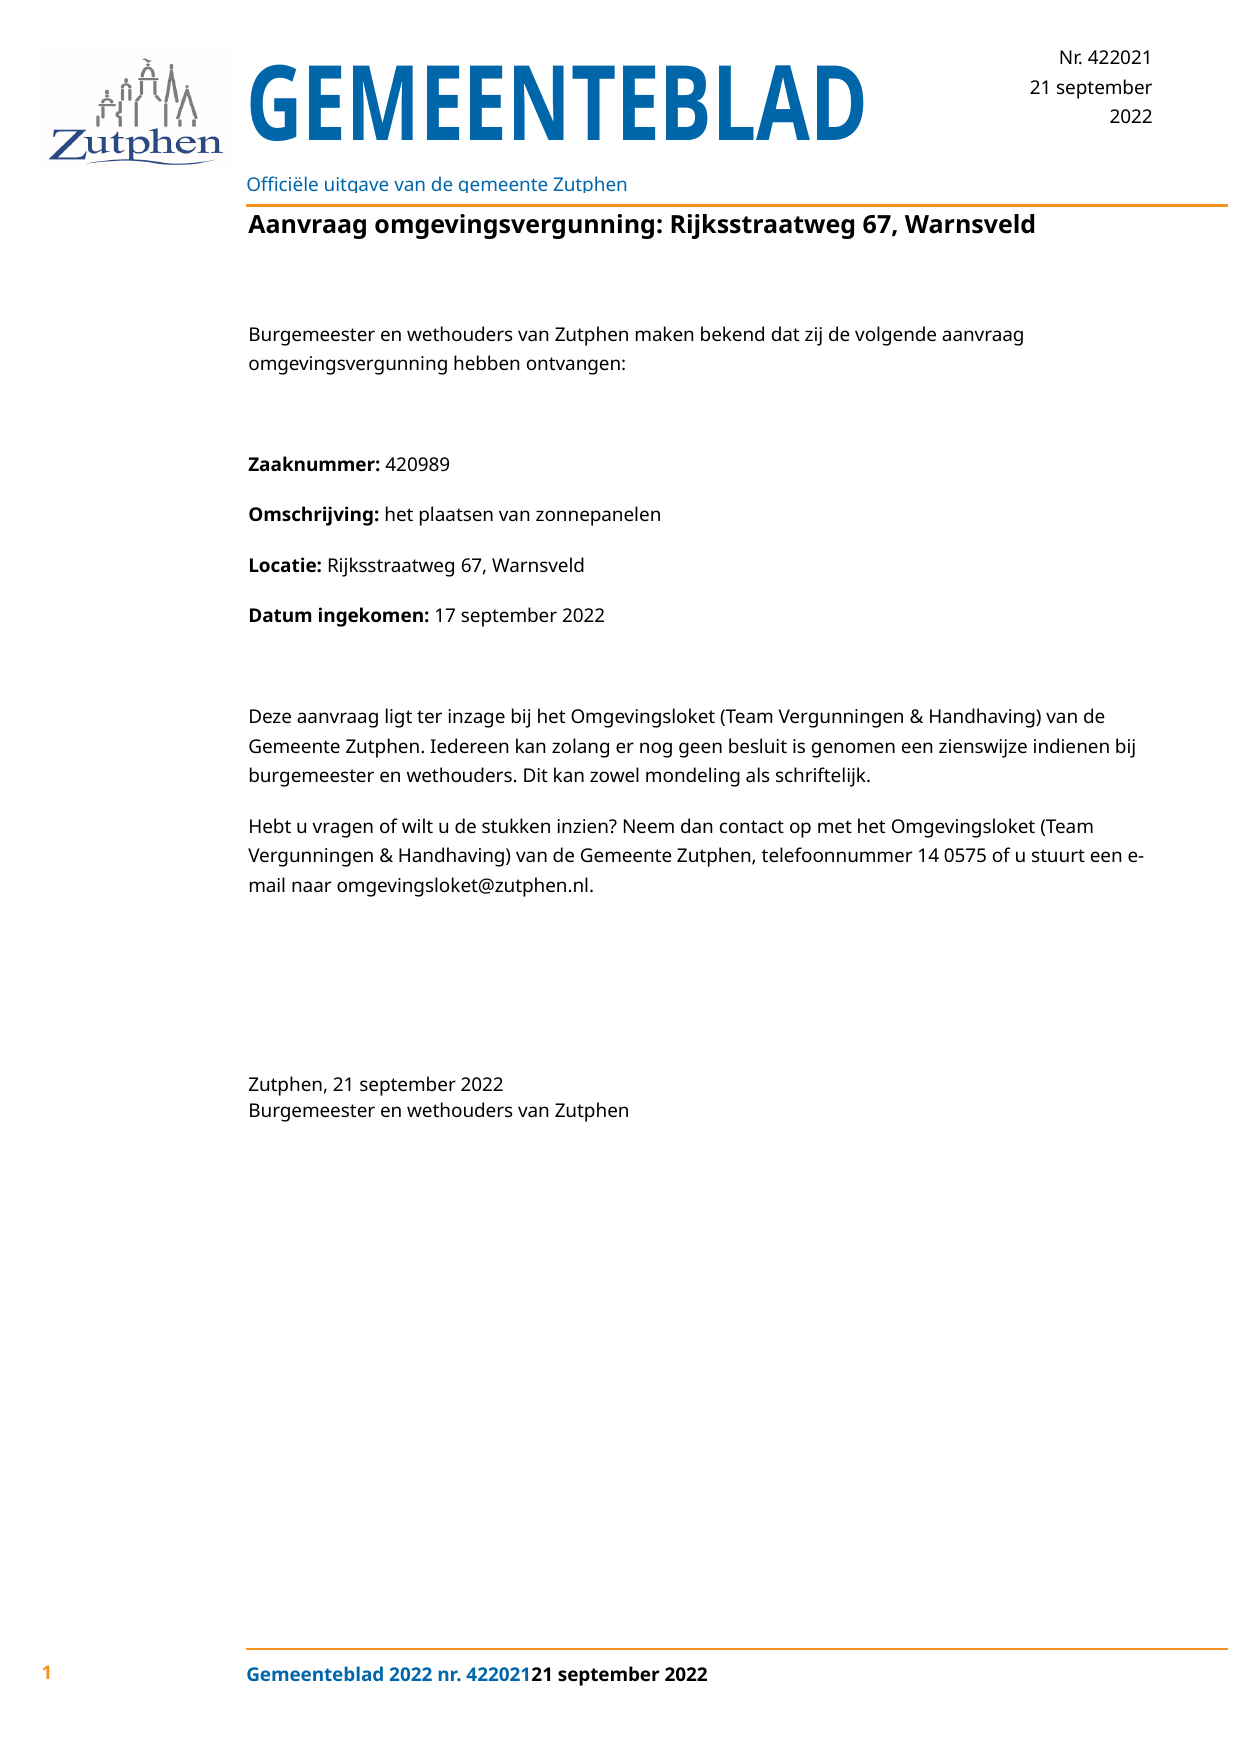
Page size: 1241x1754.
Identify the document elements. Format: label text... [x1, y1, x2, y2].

text Aanvraag omgevingsvergunning: Rijksstraatweg 67, Warnsveld [248, 207, 1152, 241]
text Burgemeester en wethouders van Zutphen [248, 1097, 1152, 1122]
text Burgemeester en wethouders van Zutphen maken bekend dat zij de volgende aanvraag omgevingsvergunning hebben ontvangen: [248, 321, 1152, 376]
picture [41, 47, 231, 172]
text Hebt u vragen of wilt u de stukken inzien? Neem dan contact op met het Omgevingsloket (Team Vergunningen & Handhaving) van de Gemeente Zutphen, telefoonnummer 14 0575 of u stuurt een e-mail naar omgevingsloket@zutphen.nl. [248, 813, 1152, 898]
text Deze aanvraag ligt ter inzage bij het Omgevingsloket (Team Vergunningen & Handhaving) van de Gemeente Zutphen. Iedereen kan zolang er nog geen besluit is genomen een zienswijze indienen bij burgemeester en wethouders. Dit kan zowel mondeling als schriftelijk. [248, 703, 1152, 788]
text Datum ingekomen: 17 september 2022 [248, 602, 1152, 628]
text Locatie: Rijksstraatweg 67, Warnsveld [248, 552, 1152, 578]
text Omschrijving: het plaatsen van zonnepanelen [248, 502, 1152, 527]
text Zutphen, 21 september 2022 [248, 1071, 1152, 1097]
text Zaaknummer: 420989 [248, 451, 1152, 477]
